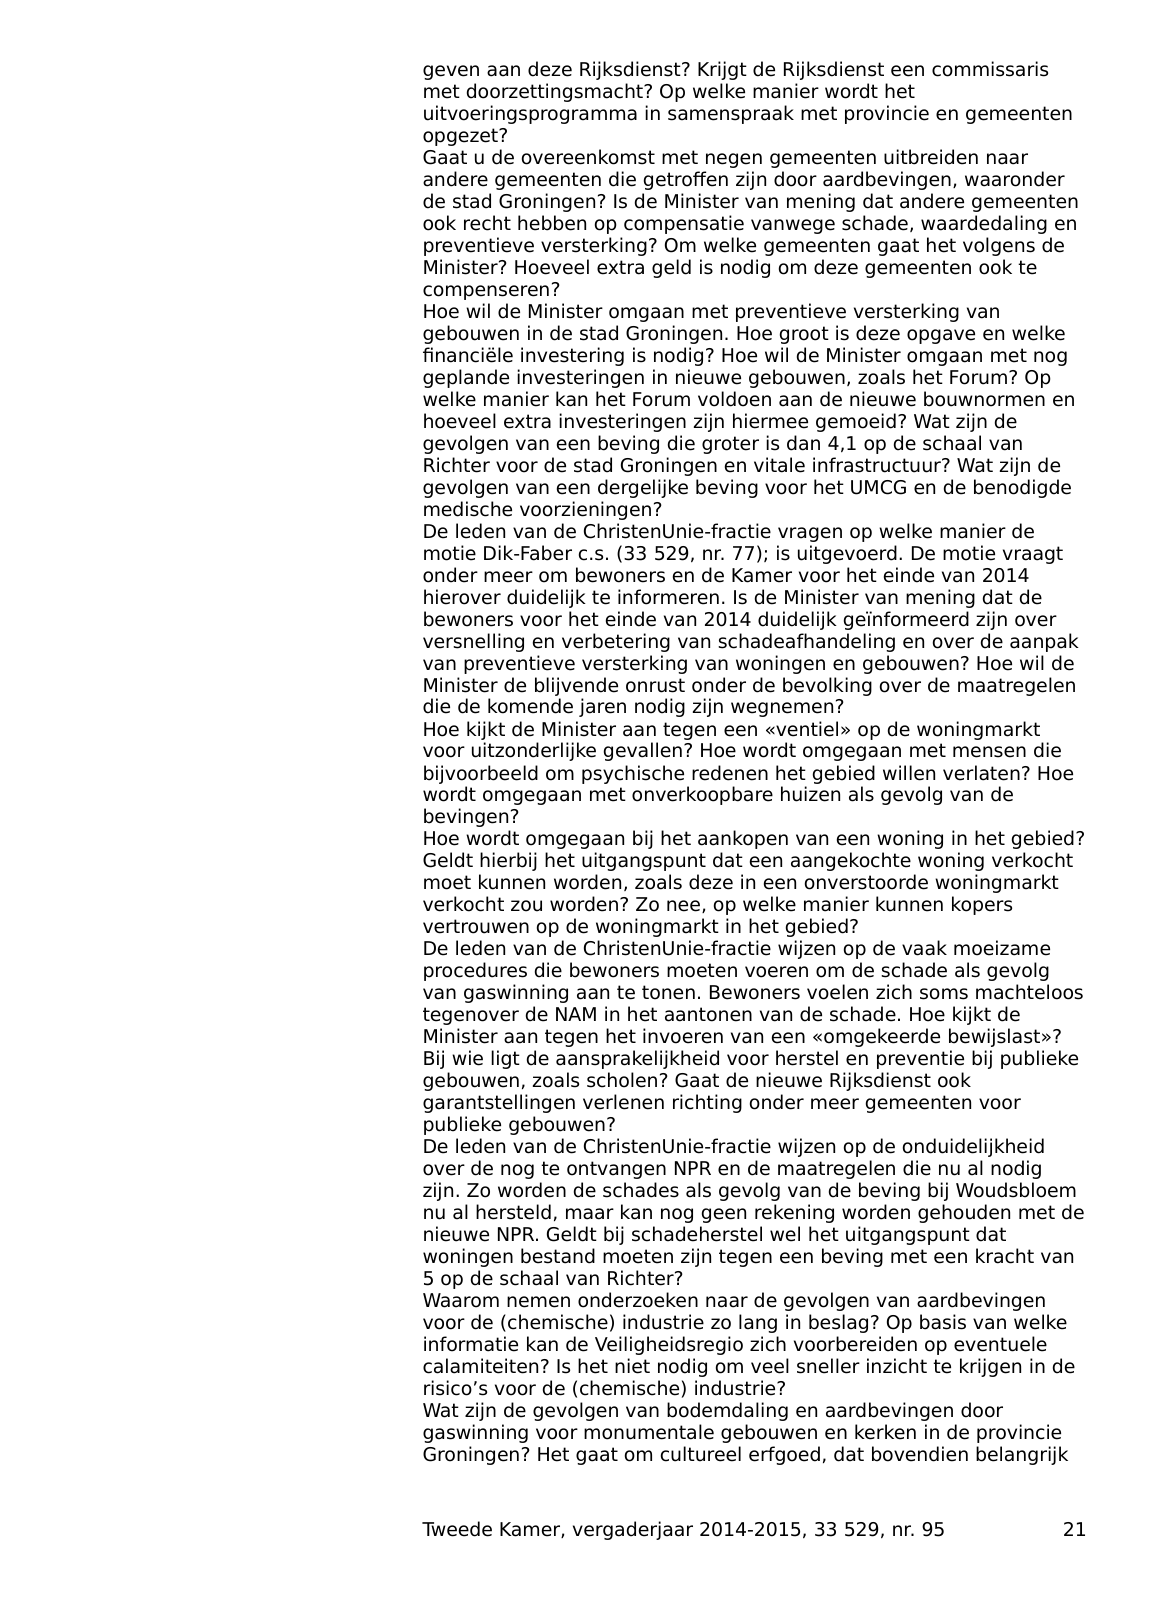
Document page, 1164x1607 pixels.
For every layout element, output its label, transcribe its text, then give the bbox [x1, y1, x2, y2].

text Hoe kijkt de Minister aan tegen een «ventiel» op de woningmarkt voor uitzonderlijke gevallen? Hoe wordt omgegaan met mensen die bijvoorbeeld om psychische redenen het gebied willen verlaten? Hoe wordt omgegaan met onverkoopbare huizen als gevolg van de bevingen? [422, 718, 1087, 828]
text Hoe wil de Minister omgaan met preventieve versterking van gebouwen in de stad Groningen. Hoe groot is deze opgave en welke financiële investering is nodig? Hoe wil de Minister omgaan met nog geplande investeringen in nieuwe gebouwen, zoals het Forum? Op welke manier kan het Forum voldoen aan de nieuwe bouwnormen en hoeveel extra investeringen zijn hiermee gemoeid? Wat zijn de gevolgen van een beving die groter is dan 4,1 op de schaal van Richter voor de stad Groningen en vitale infrastructuur? Wat zijn de gevolgen van een dergelijke beving voor het UMCG en de benodigde medische voorzieningen? [422, 301, 1087, 521]
text Waarom nemen onderzoeken naar de gevolgen van aardbevingen voor de (chemische) industrie zo lang in beslag? Op basis van welke informatie kan de Veiligheidsregio zich voorbereiden op eventuele calamiteiten? Is het niet nodig om veel sneller inzicht te krijgen in de risico’s voor de (chemische) industrie? [422, 1290, 1087, 1400]
text De leden van de ChristenUnie-fractie vragen op welke manier de motie Dik-Faber c.s. (33 529, nr. 77); is uitgevoerd. De motie vraagt onder meer om bewoners en de Kamer voor het einde van 2014 hierover duidelijk te informeren. Is de Minister van mening dat de bewoners voor het einde van 2014 duidelijk geïnformeerd zijn over versnelling en verbetering van schadeafhandeling en over de aanpak van preventieve versterking van woningen en gebouwen? Hoe wil de Minister de blijvende onrust onder de bevolking over de maatregelen die de komende jaren nodig zijn wegnemen? [422, 521, 1087, 718]
text Wat zijn de gevolgen van bodemdaling en aardbevingen door gaswinning voor monumentale gebouwen en kerken in de provincie Groningen? Het gaat om cultureel erfgoed, dat bovendien belangrijk [422, 1400, 1087, 1466]
text De leden van de ChristenUnie-fractie wijzen op de vaak moeizame procedures die bewoners moeten voeren om de schade als gevolg van gaswinning aan te tonen. Bewoners voelen zich soms machteloos tegenover de NAM in het aantonen van de schade. Hoe kijkt de Minister aan tegen het invoeren van een «omgekeerde bewijslast»? [422, 938, 1087, 1048]
text De leden van de ChristenUnie-fractie wijzen op de onduidelijkheid over de nog te ontvangen NPR en de maatregelen die nu al nodig zijn. Zo worden de schades als gevolg van de beving bij Woudsbloem nu al hersteld, maar kan nog geen rekening worden gehouden met de nieuwe NPR. Geldt bij schadeherstel wel het uitgangspunt dat woningen bestand moeten zijn tegen een beving met een kracht van 5 op de schaal van Richter? [422, 1136, 1087, 1290]
text Hoe wordt omgegaan bij het aankopen van een woning in het gebied? Geldt hierbij het uitgangspunt dat een aangekochte woning verkocht moet kunnen worden, zoals deze in een onverstoorde woningmarkt verkocht zou worden? Zo nee, op welke manier kunnen kopers vertrouwen op de woningmarkt in het gebied? [422, 828, 1087, 938]
text geven aan deze Rijksdienst? Krijgt de Rijksdienst een commissaris met doorzettingsmacht? Op welke manier wordt het uitvoeringsprogramma in samenspraak met provincie en gemeenten opgezet? [422, 59, 1087, 147]
text Bij wie ligt de aansprakelijkheid voor herstel en preventie bij publieke gebouwen, zoals scholen? Gaat de nieuwe Rijksdienst ook garantstellingen verlenen richting onder meer gemeenten voor publieke gebouwen? [422, 1048, 1087, 1136]
text Gaat u de overeenkomst met negen gemeenten uitbreiden naar andere gemeenten die getroffen zijn door aardbevingen, waaronder de stad Groningen? Is de Minister van mening dat andere gemeenten ook recht hebben op compensatie vanwege schade, waardedaling en preventieve versterking? Om welke gemeenten gaat het volgens de Minister? Hoeveel extra geld is nodig om deze gemeenten ook te compenseren? [422, 147, 1087, 301]
